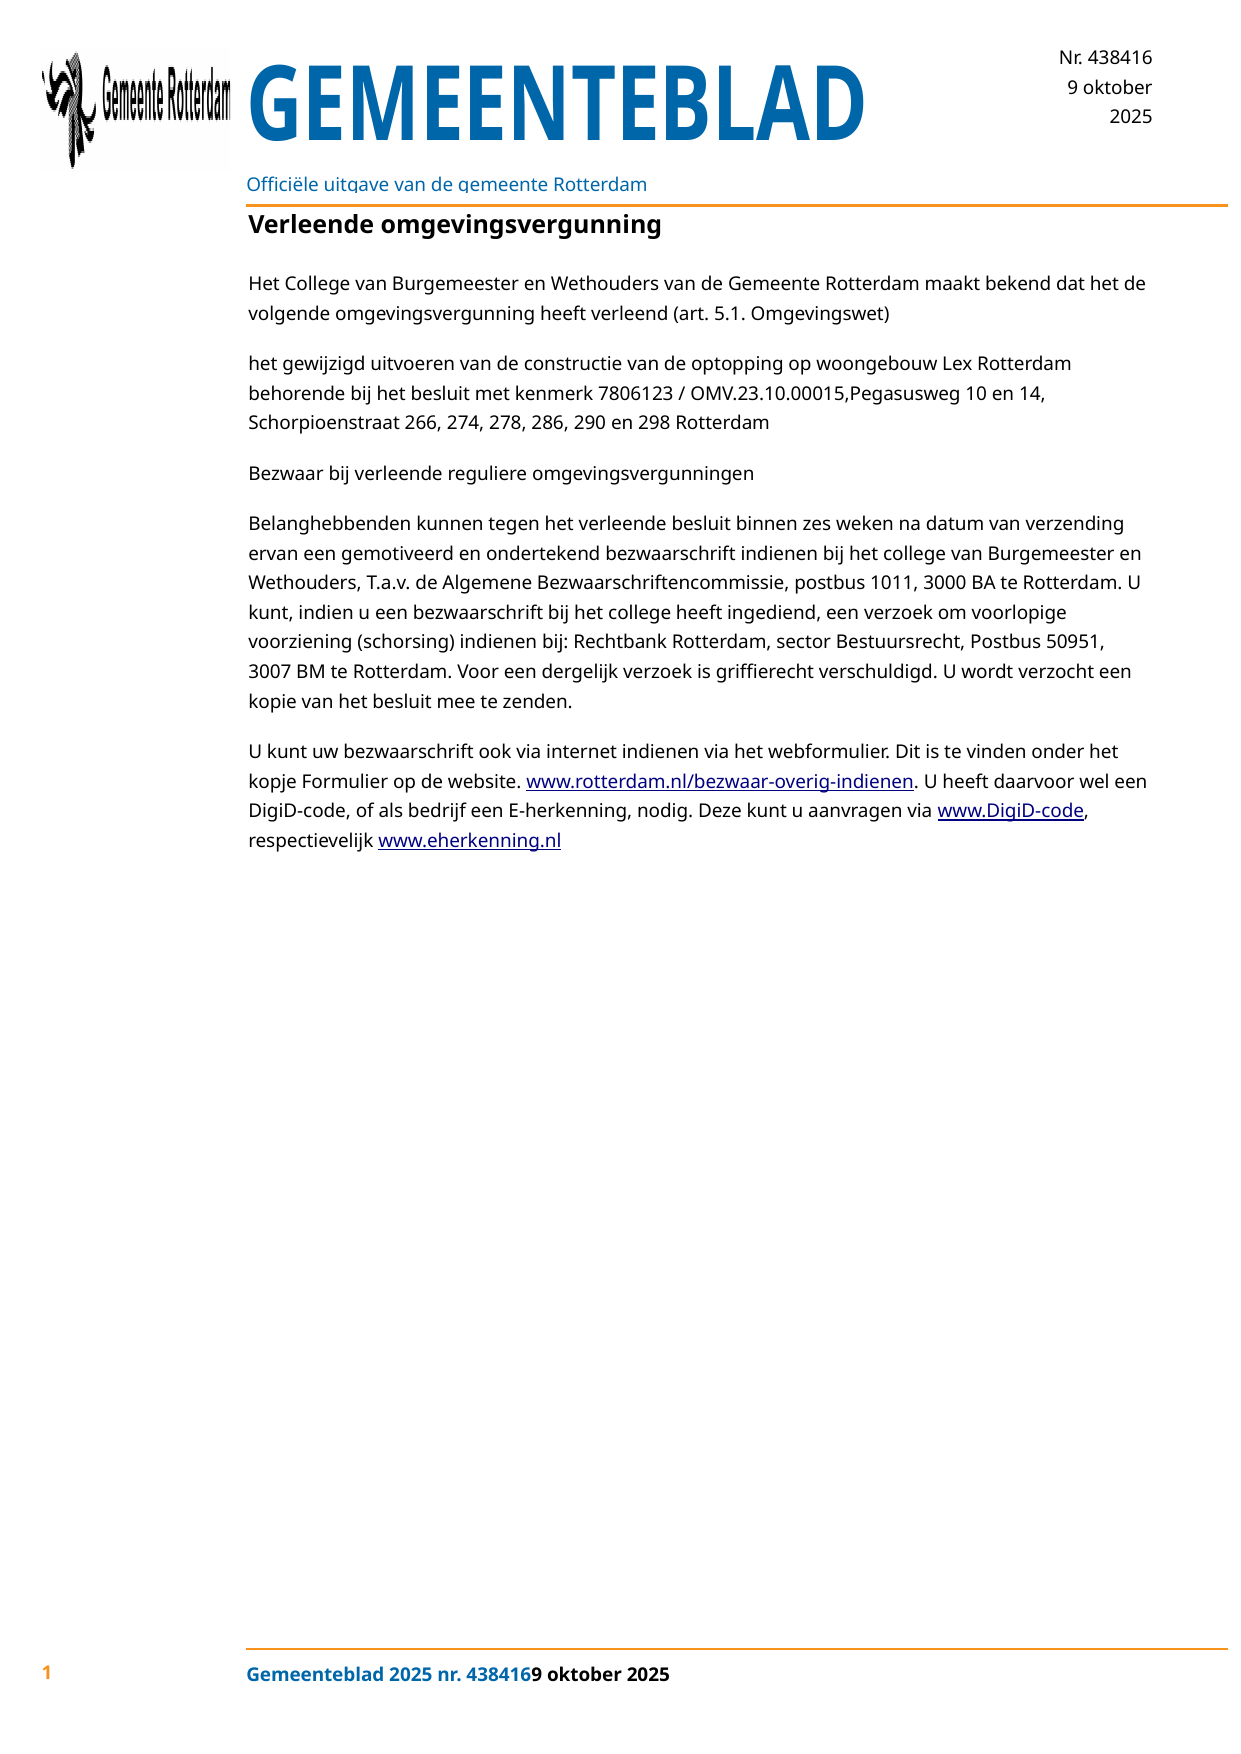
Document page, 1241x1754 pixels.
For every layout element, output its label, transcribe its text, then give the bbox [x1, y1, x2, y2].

text Bezwaar bij verleende reguliere omgevingsvergunningen [248, 460, 1152, 486]
text Verleende omgevingsvergunning [248, 207, 1152, 241]
text U kunt uw bezwaarschrift ook via internet indienen via het webformulier. Dit is te vinden onder het kopje Formulier op de website. www.rotterdam.nl/bezwaar-overig-indienen. U heeft daarvoor wel een DigiD-code, of als bedrijf een E-herkenning, nodig. Deze kunt u aanvragen via www.DigiD-code, respectievelijk www.eherkenning.nl [248, 738, 1152, 853]
picture [41, 47, 231, 172]
text Belanghebbenden kunnen tegen het verleende besluit binnen zes weken na datum van verzending ervan een gemotiveerd en ondertekend bezwaarschrift indienen bij het college van Burgemeester en Wethouders, T.a.v. de Algemene Bezwaarschriftencommissie, postbus 1011, 3000 BA te Rotterdam. U kunt, indien u een bezwaarschrift bij het college heeft ingediend, een verzoek om voorlopige voorziening (schorsing) indienen bij: Rechtbank Rotterdam, sector Bestuursrecht, Postbus 50951, 3007 BM te Rotterdam. Voor een dergelijk verzoek is griffierecht verschuldigd. U wordt verzocht een kopie van het besluit mee te zenden. [248, 510, 1152, 713]
text Het College van Burgemeester en Wethouders van de Gemeente Rotterdam maakt bekend dat het de volgende omgevingsvergunning heeft verleend (art. 5.1. Omgevingswet) [248, 270, 1152, 326]
text het gewijzigd uitvoeren van de constructie van de optopping op woongebouw Lex Rotterdam behorende bij het besluit met kenmerk 7806123 / OMV.23.10.00015,Pegasusweg 10 en 14, Schorpioenstraat 266, 274, 278, 286, 290 en 298 Rotterdam [248, 350, 1152, 435]
